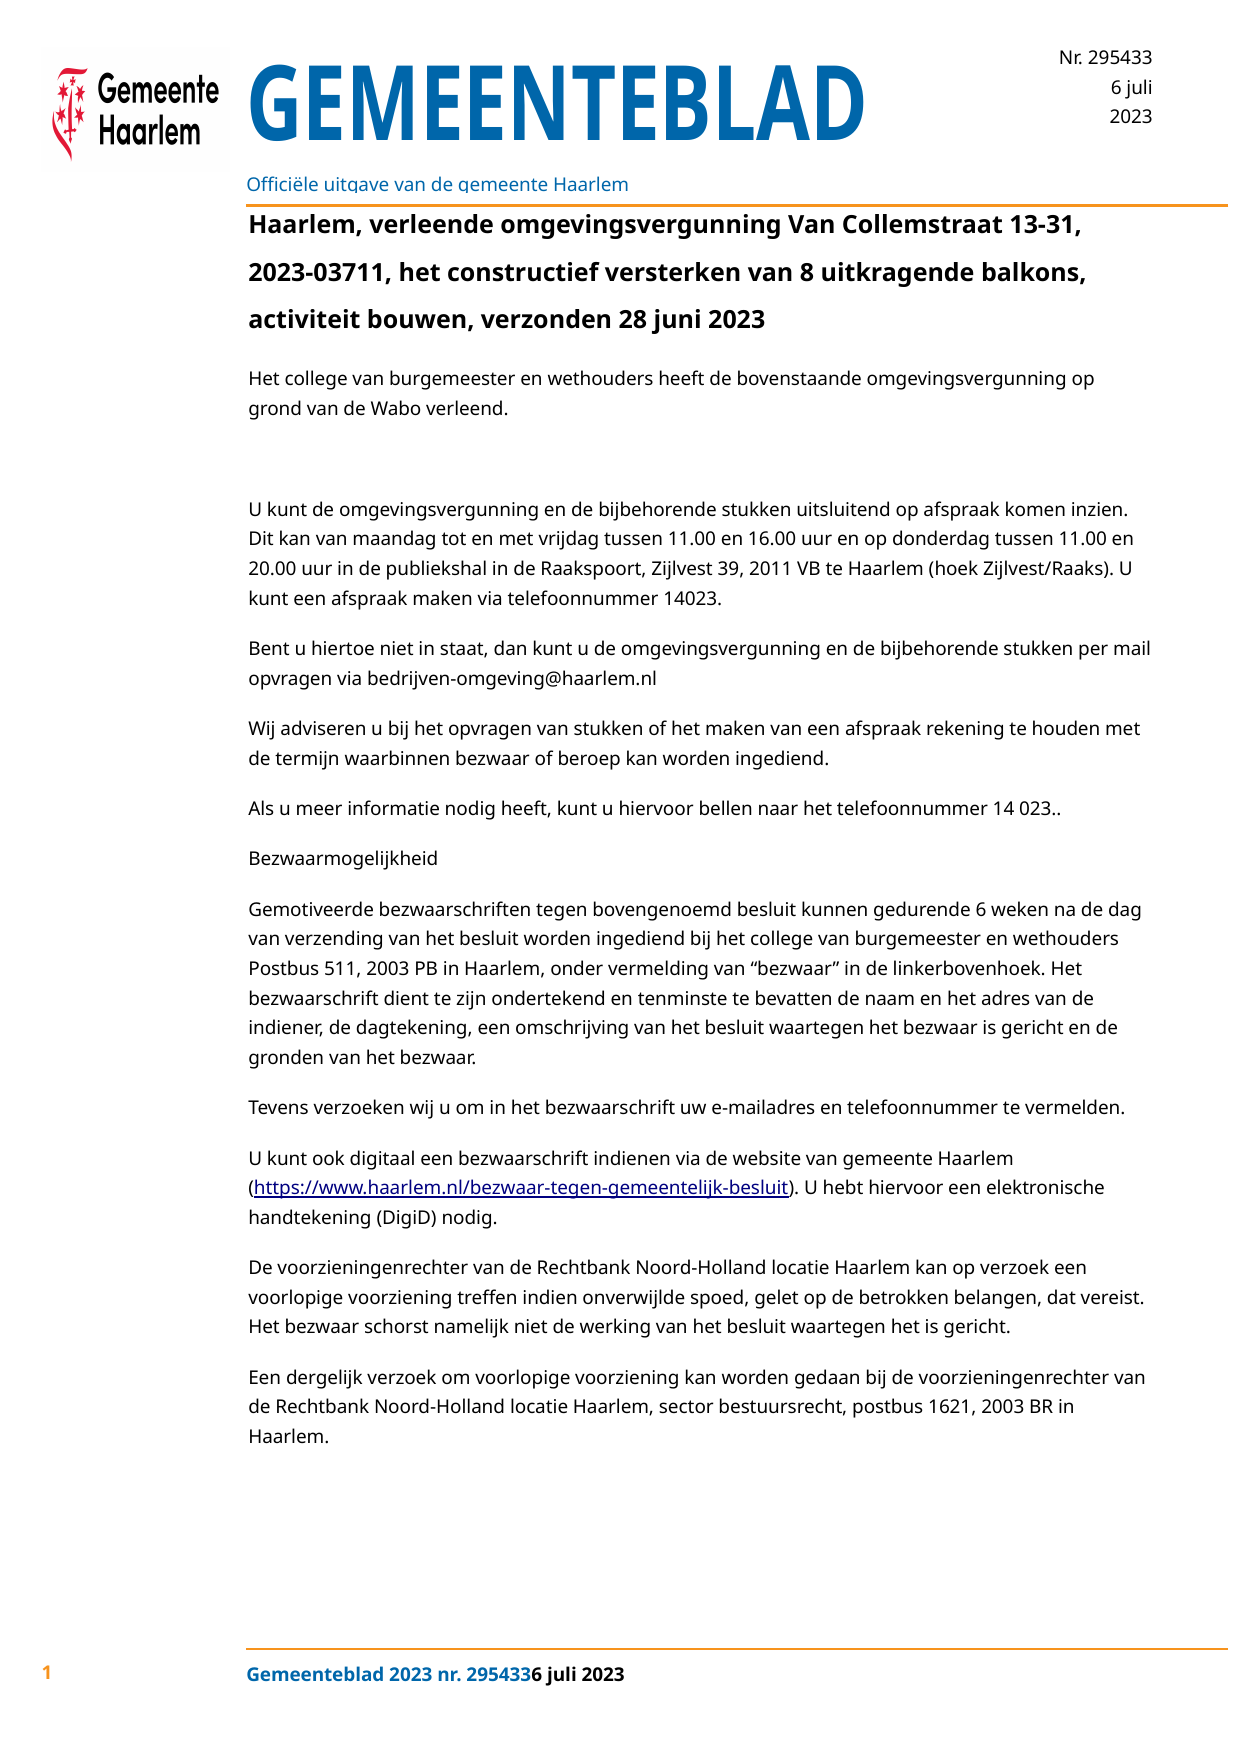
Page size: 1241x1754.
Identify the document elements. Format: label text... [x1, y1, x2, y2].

text Haarlem, verleende omgevingsvergunning Van Collemstraat 13-31, 2023-03711, het constructief versterken van 8 uitkragende balkons, activiteit bouwen, verzonden 28 juni 2023 [248, 207, 1152, 336]
text U kunt ook digitaal een bezwaarschrift indienen via de website van gemeente Haarlem (https://www.haarlem.nl/bezwaar-tegen-gemeentelijk-besluit). U hebt hiervoor een elektronische handtekening (DigiD) nodig. [248, 1145, 1152, 1229]
text Een dergelijk verzoek om voorlopige voorziening kan worden gedaan bij de voorzieningenrechter van de Rechtbank Noord-Holland locatie Haarlem, sector bestuursrecht, postbus 1621, 2003 BR in Haarlem. [248, 1364, 1152, 1449]
text Tevens verzoeken wij u om in het bezwaarschrift uw e-mailadres en telefoonnummer te vermelden. [248, 1094, 1152, 1120]
text Het college van burgemeester en wethouders heeft de bovenstaande omgevingsvergunning op grond van de Wabo verleend. [248, 366, 1152, 421]
text Als u meer informatie nodig heeft, kunt u hiervoor bellen naar het telefoonnummer 14 023.. [248, 795, 1152, 821]
text U kunt de omgevingsvergunning en de bijbehorende stukken uitsluitend op afspraak komen inzien. Dit kan van maandag tot en met vrijdag tussen 11.00 en 16.00 uur en op donderdag tussen 11.00 en 20.00 uur in de publiekshal in de Raakspoort, Zijlvest 39, 2011 VB te Haarlem (hoek Zijlvest/Raaks). U kunt een afspraak maken via telefoonnummer 14023. [248, 496, 1152, 610]
picture [41, 47, 231, 172]
text Bezwaarmogelijkheid [248, 846, 1152, 871]
text Gemotiveerde bezwaarschriften tegen bovengenoemd besluit kunnen gedurende 6 weken na de dag van verzending van het besluit worden ingediend bij het college van burgemeester en wethouders Postbus 511, 2003 PB in Haarlem, onder vermelding van “bezwaar” in de linkerbovenhoek. Het bezwaarschrift dient te zijn ondertekend en tenminste te bevatten de naam en het adres van de indiener, de dagtekening, een omschrijving van het besluit waartegen het bezwaar is gericht en de gronden van het bezwaar. [248, 896, 1152, 1069]
text De voorzieningenrechter van de Rechtbank Noord-Holland locatie Haarlem kan op verzoek een voorlopige voorziening treffen indien onverwijlde spoed, gelet op de betrokken belangen, dat vereist. Het bezwaar schorst namelijk niet de werking van het besluit waartegen het is gericht. [248, 1254, 1152, 1339]
text Bent u hiertoe niet in staat, dan kunt u de omgevingsvergunning en de bijbehorende stukken per mail opvragen via bedrijven-omgeving@haarlem.nl [248, 635, 1152, 690]
text Wij adviseren u bij het opvragen van stukken of het maken van een afspraak rekening te houden met de termijn waarbinnen bezwaar of beroep kan worden ingediend. [248, 715, 1152, 770]
